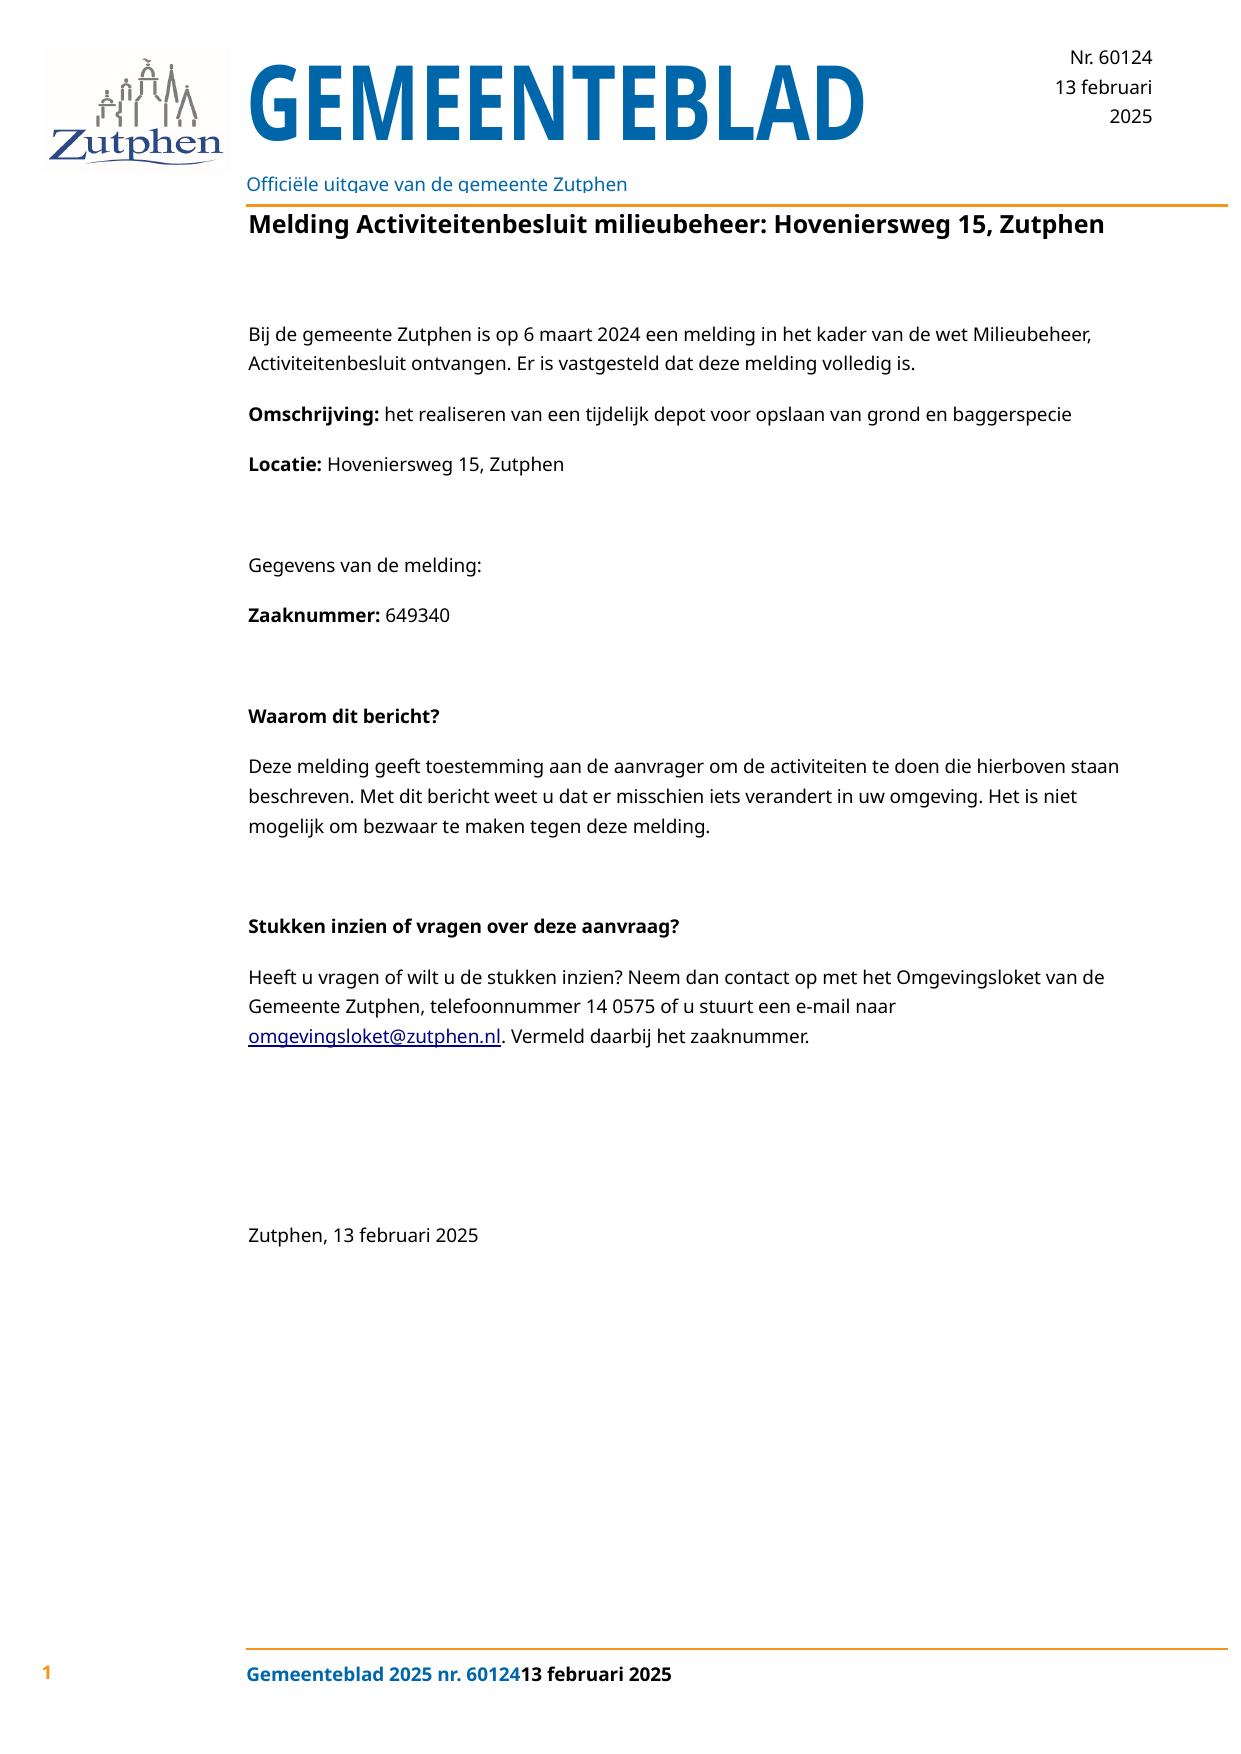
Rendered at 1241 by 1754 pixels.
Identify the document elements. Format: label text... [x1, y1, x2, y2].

text Locatie: Hoveniersweg 15, Zutphen [248, 451, 1152, 477]
text Omschrijving: het realiseren van een tijdelijk depot voor opslaan van grond en baggerspecie [248, 401, 1152, 426]
picture [41, 47, 231, 172]
text Zutphen, 13 februari 2025 [248, 1222, 1152, 1248]
text Zaaknummer: 649340 [248, 602, 1152, 628]
text Gegevens van de melding: [248, 552, 1152, 578]
text Deze melding geeft toestemming aan de aanvrager om de activiteiten te doen die hierboven staan beschreven. Met dit bericht weet u dat er misschien iets verandert in uw omgeving. Het is niet mogelijk om bezwaar te maken tegen deze melding. [248, 754, 1152, 838]
text Bij de gemeente Zutphen is op 6 maart 2024 een melding in het kader van de wet Milieubeheer, Activiteitenbesluit ontvangen. Er is vastgesteld dat deze melding volledig is. [248, 321, 1152, 376]
text Heeft u vragen of wilt u de stukken inzien? Neem dan contact op met het Omgevingsloket van de Gemeente Zutphen, telefoonnummer 14 0575 of u stuurt een e-mail naar omgevingsloket@zutphen.nl. Vermeld daarbij het zaaknummer. [248, 964, 1152, 1049]
text Melding Activiteitenbesluit milieubeheer: Hoveniersweg 15, Zutphen [248, 207, 1152, 241]
text Stukken inzien of vragen over deze aanvraag? [248, 914, 1152, 939]
text Waarom dit bericht? [248, 703, 1152, 729]
